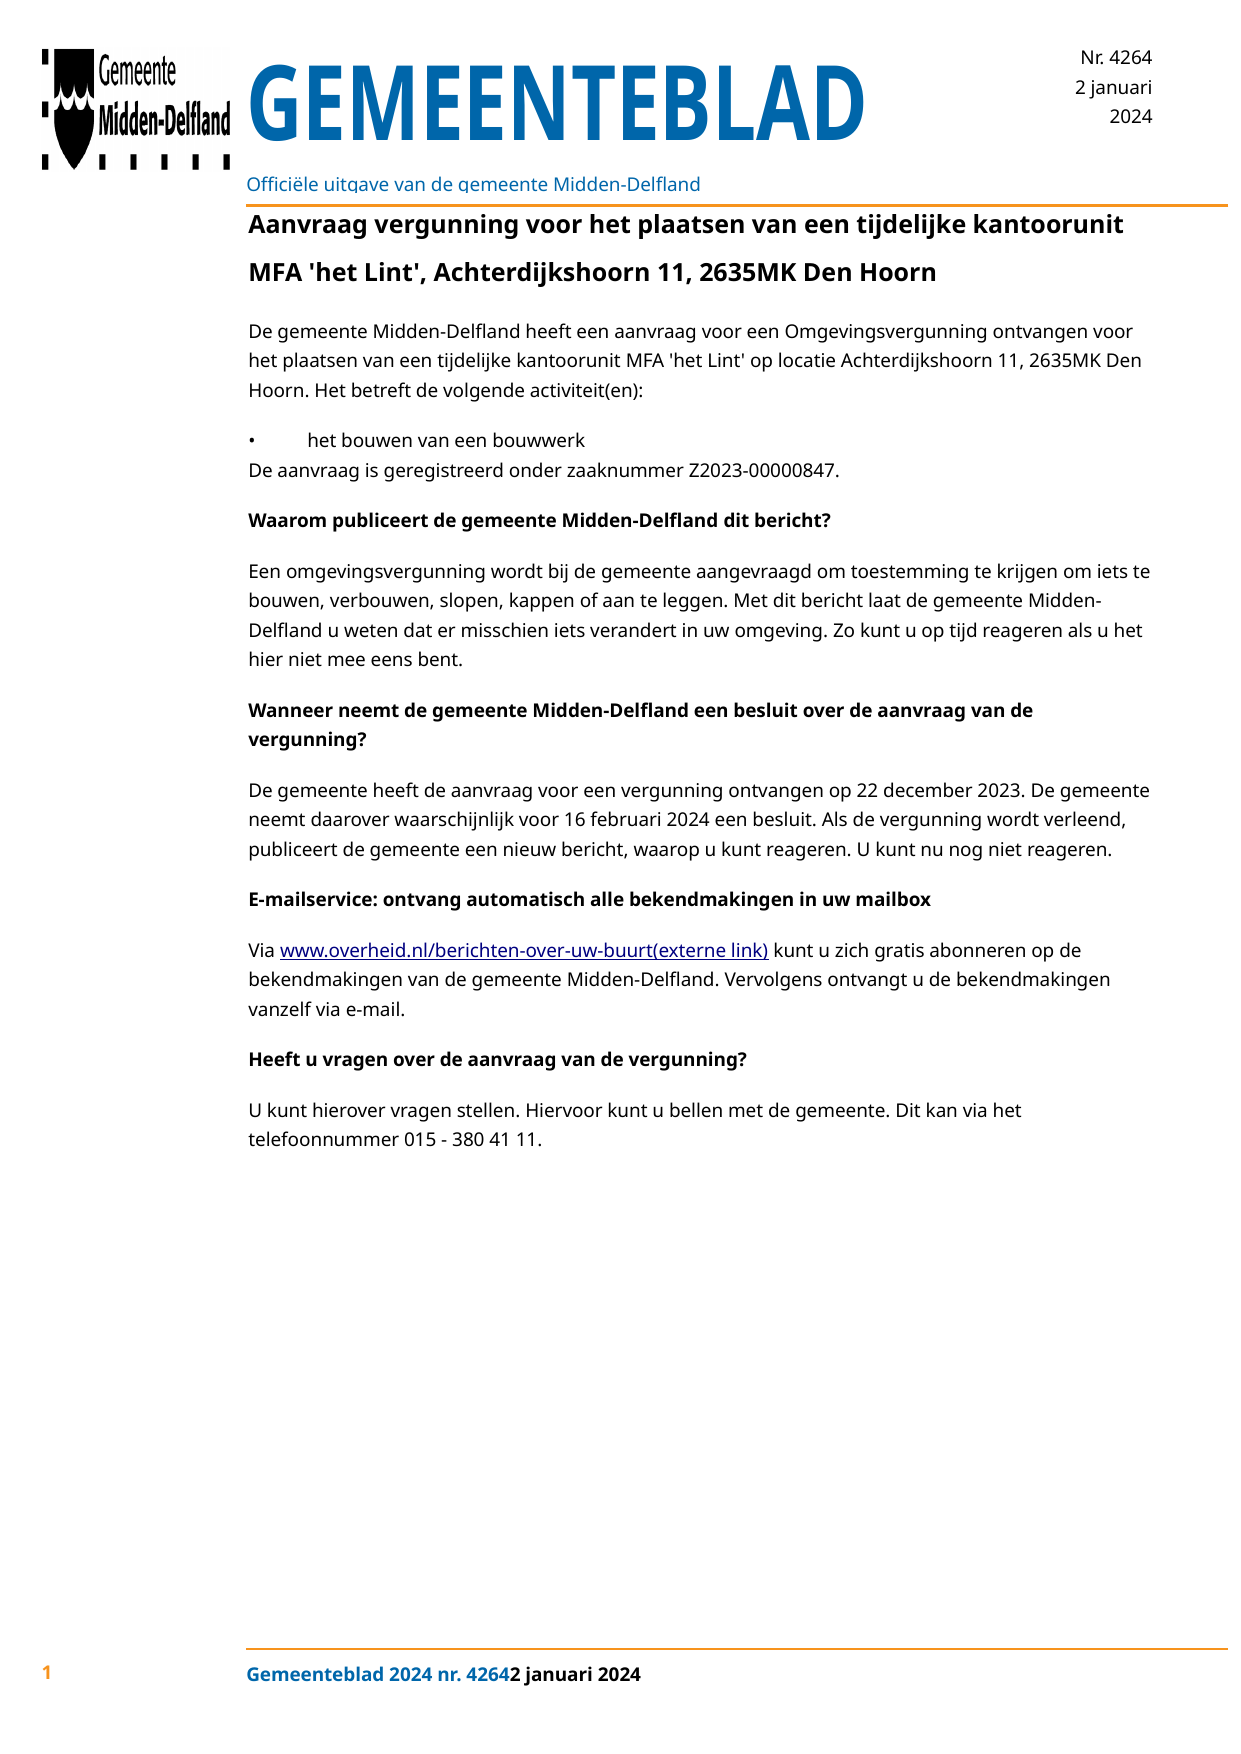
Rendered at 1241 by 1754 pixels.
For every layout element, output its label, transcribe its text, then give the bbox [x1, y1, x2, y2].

list het bouwen van een bouwwerk [248, 427, 1152, 453]
text Waarom publiceert de gemeente Midden-Delfland dit bericht? [248, 507, 1152, 533]
picture [41, 47, 231, 172]
text Een omgevingsvergunning wordt bij de gemeente aangevraagd om toestemming te krijgen om iets te bouwen, verbouwen, slopen, kappen of aan te leggen. Met dit bericht laat de gemeente Midden-Delfland u weten dat er misschien iets verandert in uw omgeving. Zo kunt u op tijd reageren als u het hier niet mee eens bent. [248, 558, 1152, 672]
text E-mailservice: ontvang automatisch alle bekendmakingen in uw mailbox [248, 887, 1152, 912]
text De gemeente Midden-Delfland heeft een aanvraag voor een Omgevingsvergunning ontvangen voor het plaatsen van een tijdelijke kantoorunit MFA 'het Lint' op locatie Achterdijkshoorn 11, 2635MK Den Hoorn. Het betreft de volgende activiteit(en): [248, 318, 1152, 403]
text Wanneer neemt de gemeente Midden-Delfland een besluit over de aanvraag van de vergunning? [248, 697, 1152, 752]
text Aanvraag vergunning voor het plaatsen van een tijdelijke kantoorunit MFA 'het Lint', Achterdijkshoorn 11, 2635MK Den Hoorn [248, 207, 1152, 288]
text U kunt hierover vragen stellen. Hiervoor kunt u bellen met de gemeente. Dit kan via het telefoonnummer 015 - 380 41 11. [248, 1097, 1152, 1152]
text De gemeente heeft de aanvraag voor een vergunning ontvangen op 22 december 2023. De gemeente neemt daarover waarschijnlijk voor 16 februari 2024 een besluit. Als de vergunning wordt verleend, publiceert de gemeente een nieuw bericht, waarop u kunt reageren. U kunt nu nog niet reageren. [248, 777, 1152, 862]
text De aanvraag is geregistreerd onder zaaknummer Z2023-00000847. [248, 457, 1152, 483]
text Heeft u vragen over de aanvraag van de vergunning? [248, 1047, 1152, 1072]
text Via www.overheid.nl/berichten-over-uw-buurt(externe link) kunt u zich gratis abonneren op de bekendmakingen van de gemeente Midden-Delfland. Vervolgens ontvangt u de bekendmakingen vanzelf via e-mail. [248, 937, 1152, 1022]
